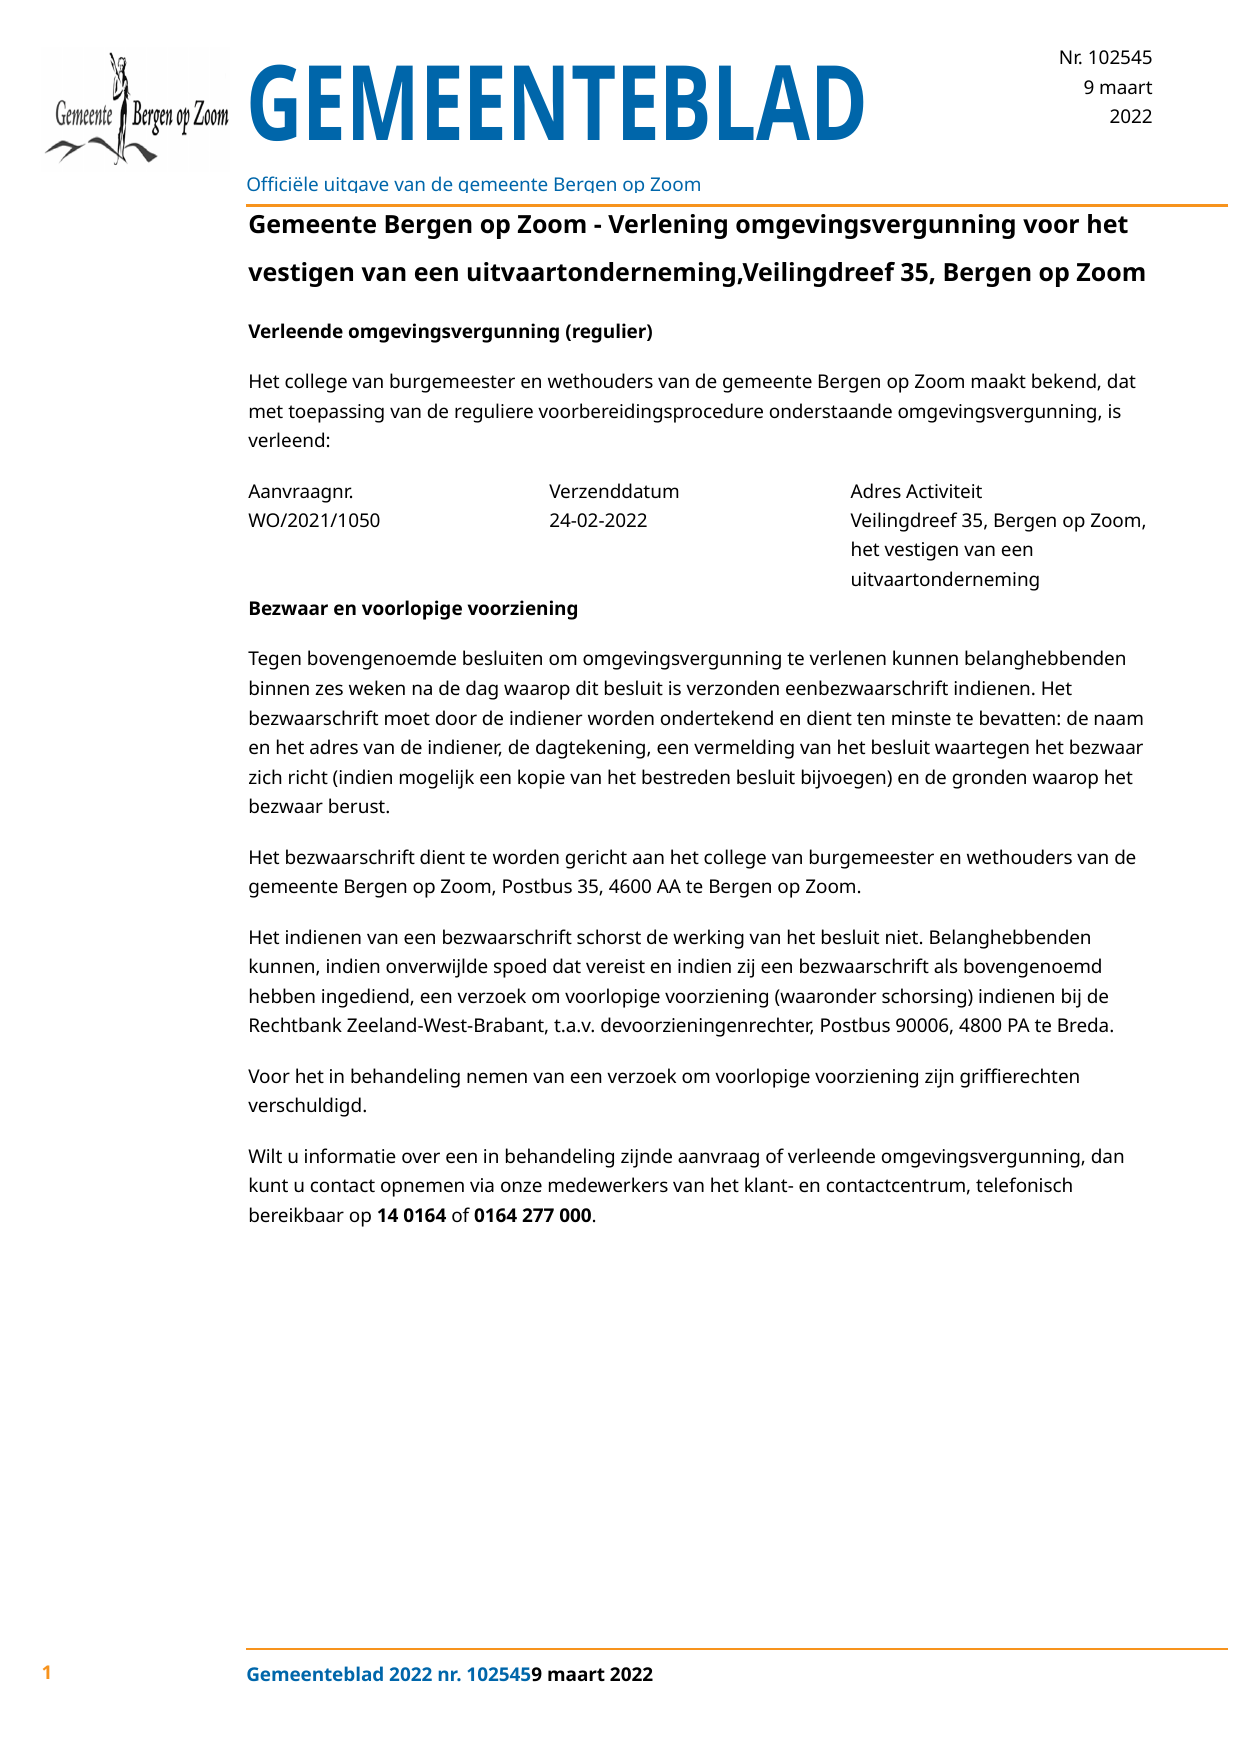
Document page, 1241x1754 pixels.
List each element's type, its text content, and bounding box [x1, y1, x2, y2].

text Het indienen van een bezwaarschrift schorst de werking van het besluit niet. Belanghebbenden kunnen, indien onverwijlde spoed dat vereist en indien zij een bezwaarschrift als bovengenoemd hebben ingediend, een verzoek om voorlopige voorziening (waaronder schorsing) indienen bij de Rechtbank Zeeland-West-Brabant, t.a.v. devoorzieningenrechter, Postbus 90006, 4800 PA te Breda. [248, 924, 1152, 1038]
table_header WO/2021/1050 [248, 507, 549, 592]
table_header 24-02-2022 [549, 507, 850, 592]
text Gemeente Bergen op Zoom - Verlening omgevingsvergunning voor het vestigen van een uitvaartonderneming,Veilingdreef 35, Bergen op Zoom [248, 207, 1152, 288]
text Bezwaar en voorlopige voorziening [248, 595, 1152, 621]
text Het bezwaarschrift dient te worden gericht aan het college van burgemeester en wethouders van de gemeente Bergen op Zoom, Postbus 35, 4600 AA te Bergen op Zoom. [248, 844, 1152, 899]
text Het college van burgemeester en wethouders van de gemeente Bergen op Zoom maakt bekend, dat met toepassing van de reguliere voorbereidingsprocedure onderstaande omgevingsvergunning, is verleend: [248, 368, 1152, 453]
picture [41, 47, 231, 172]
table_header Verzenddatum [549, 478, 850, 504]
text Voor het in behandeling nemen van een verzoek om voorlopige voorziening zijn griffierechten verschuldigd. [248, 1063, 1152, 1118]
table_header Veilingdreef 35, Bergen op Zoom, het vestigen van een uitvaartonderneming [850, 507, 1152, 592]
text Wilt u informatie over een in behandeling zijnde aanvraag of verleende omgevingsvergunning, dan kunt u contact opnemen via onze medewerkers van het klant- en contactcentrum, telefonisch bereikbaar op 14 0164 of 0164 277 000. [248, 1143, 1152, 1228]
table_header Adres Activiteit [850, 478, 1152, 504]
text Tegen bovengenoemde besluiten om omgevingsvergunning te verlenen kunnen belanghebbenden binnen zes weken na de dag waarop dit besluit is verzonden eenbezwaarschrift indienen. Het bezwaarschrift moet door de indiener worden ondertekend en dient ten minste te bevatten: de naam en het adres van de indiener, de dagtekening, een vermelding van het besluit waartegen het bezwaar zich richt (indien mogelijk een kopie van het bestreden besluit bijvoegen) en de gronden waarop het bezwaar berust. [248, 646, 1152, 819]
table_header Aanvraagnr. [248, 478, 549, 504]
text Verleende omgevingsvergunning (regulier) [248, 318, 1152, 344]
